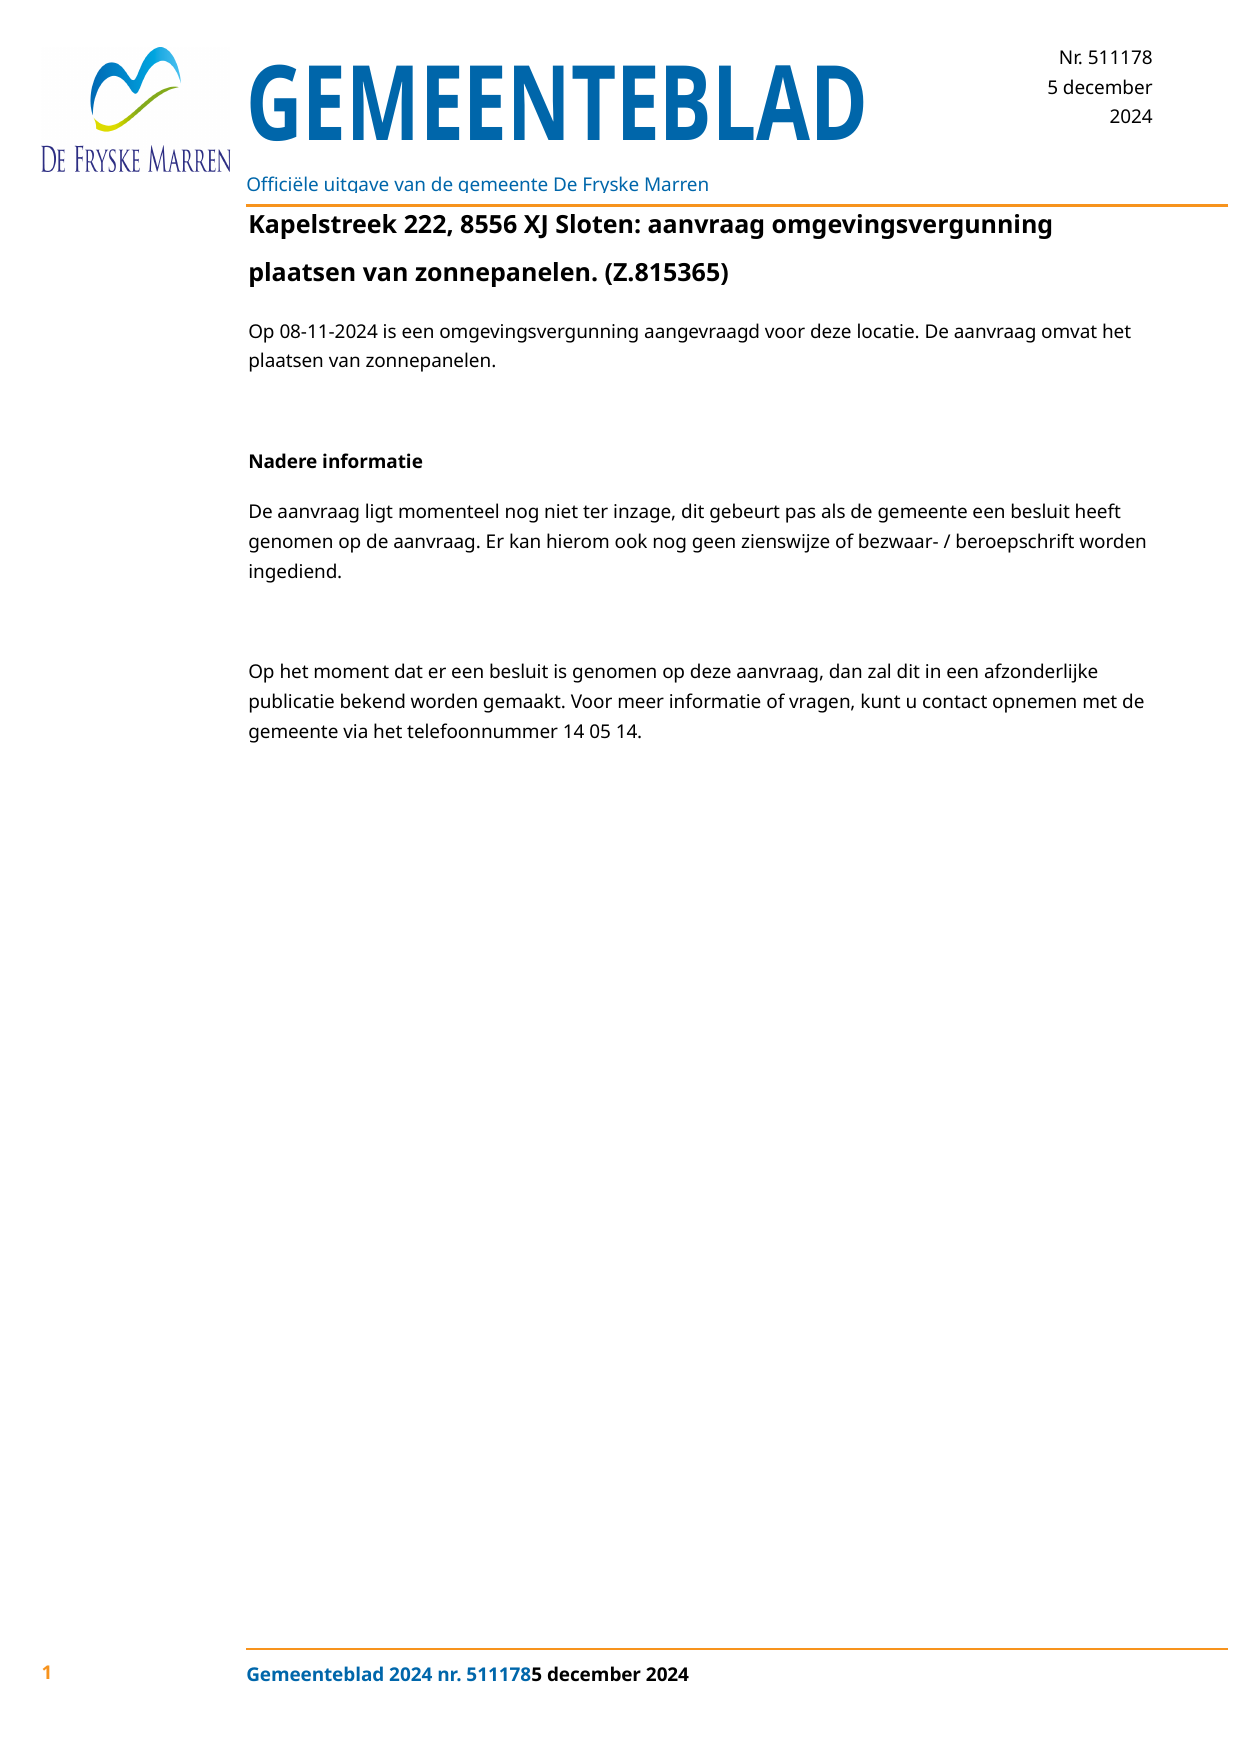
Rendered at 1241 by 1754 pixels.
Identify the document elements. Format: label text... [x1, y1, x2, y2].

picture [41, 47, 231, 172]
text Op 08-11-2024 is een omgevingsvergunning aangevraagd voor deze locatie. De aanvraag omvat het plaatsen van zonnepanelen. [248, 318, 1152, 373]
text Kapelstreek 222, 8556 XJ Sloten: aanvraag omgevingsvergunning plaatsen van zonnepanelen. (Z.815365) [248, 207, 1152, 288]
text Op het moment dat er een besluit is genomen op deze aanvraag, dan zal dit in een afzonderlijke publicatie bekend worden gemaakt. Voor meer informatie of vragen, kunt u contact opnemen met de gemeente via het telefoonnummer 14 05 14. [248, 659, 1152, 744]
text De aanvraag ligt momenteel nog niet ter inzage, dit gebeurt pas als de gemeente een besluit heeft genomen op de aanvraag. Er kan hierom ook nog geen zienswijze of bezwaar- / beroepschrift worden ingediend. [248, 499, 1152, 584]
text Nadere informatie [248, 448, 1152, 474]
